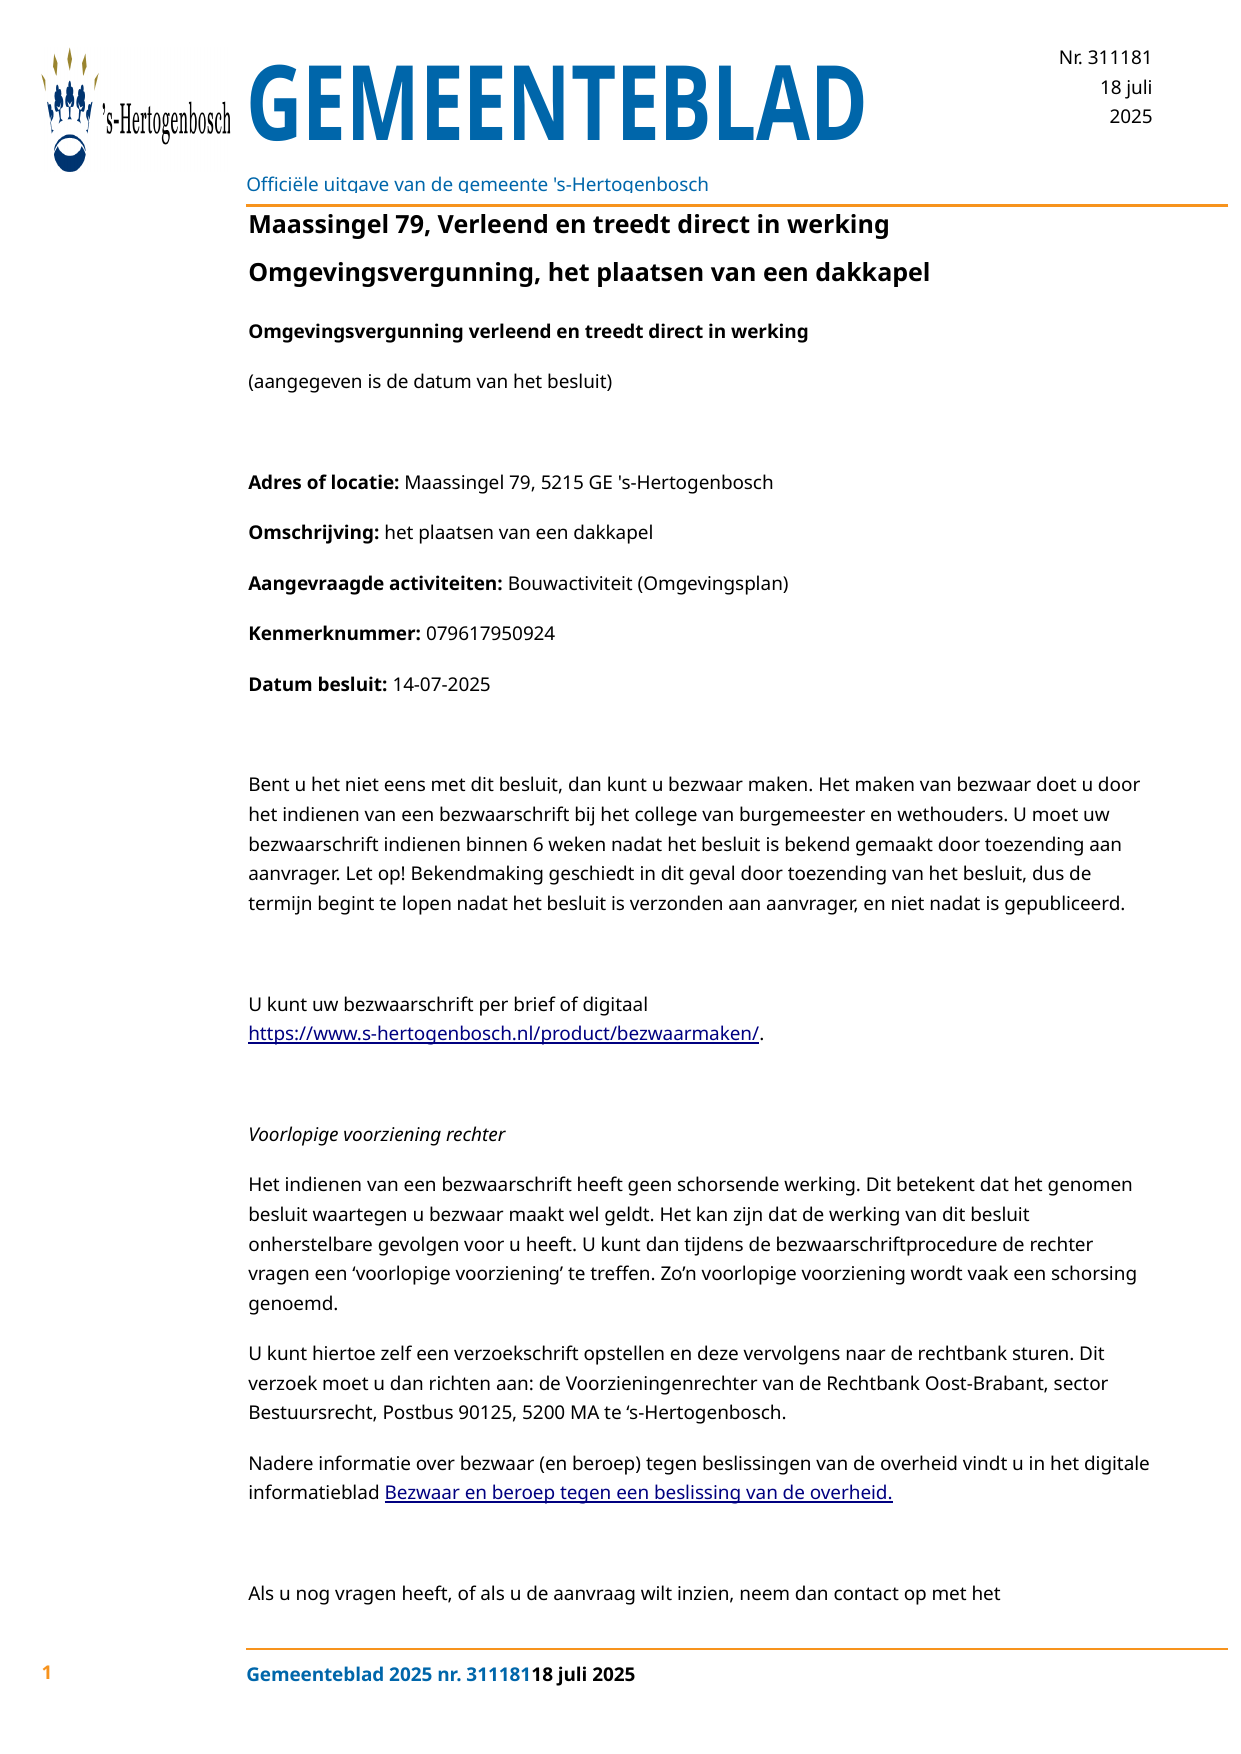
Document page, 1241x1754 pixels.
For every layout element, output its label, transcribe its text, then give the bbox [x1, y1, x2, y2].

text Maassingel 79, Verleend en treedt direct in werking Omgevingsvergunning, het plaatsen van een dakkapel [248, 207, 1152, 288]
text Omschrijving: het plaatsen van een dakkapel [248, 519, 1152, 545]
text Kenmerknummer: 079617950924 [248, 620, 1152, 646]
text Aangevraagde activiteiten: Bouwactiviteit (Omgevingsplan) [248, 570, 1152, 596]
text Datum besluit: 14-07-2025 [248, 671, 1152, 697]
text Omgevingsvergunning verleend en treedt direct in werking [248, 318, 1152, 344]
text U kunt hiertoe zelf een verzoekschrift opstellen en deze vervolgens naar de rechtbank sturen. Dit verzoek moet u dan richten aan: de Voorzieningenrechter van de Rechtbank Oost-Brabant, sector Bestuursrecht, Postbus 90125, 5200 MA te ‘s-Hertogenbosch. [248, 1340, 1152, 1425]
text Bent u het niet eens met dit besluit, dan kunt u bezwaar maken. Het maken van bezwaar doet u door het indienen van een bezwaarschrift bij het college van burgemeester en wethouders. U moet uw bezwaarschrift indienen binnen 6 weken nadat het besluit is bekend gemaakt door toezending aan aanvrager. Let op! Bekendmaking geschiedt in dit geval door toezending van het besluit, dus de termijn begint te lopen nadat het besluit is verzonden aan aanvrager, en niet nadat is gepubliceerd. [248, 772, 1152, 916]
picture [41, 47, 231, 172]
text Voorlopige voorziening rechter [248, 1121, 1152, 1147]
text Nadere informatie over bezwaar (en beroep) tegen beslissingen van de overheid vindt u in het digitale informatieblad Bezwaar en beroep tegen een beslissing van de overheid. [248, 1450, 1152, 1505]
text (aangegeven is de datum van het besluit) [248, 368, 1152, 394]
text Het indienen van een bezwaarschrift heeft geen schorsende werking. Dit betekent dat het genomen besluit waartegen u bezwaar maakt wel geldt. Het kan zijn dat de werking van dit besluit onherstelbare gevolgen voor u heeft. U kunt dan tijdens de bezwaarschriftprocedure de rechter vragen een ‘voorlopige voorziening’ te treffen. Zo’n voorlopige voorziening wordt vaak een schorsing genoemd. [248, 1172, 1152, 1316]
text Als u nog vragen heeft, of als u de aanvraag wilt inzien, neem dan contact op met het [248, 1580, 1152, 1606]
text Adres of locatie: Maassingel 79, 5215 GE 's-Hertogenbosch [248, 469, 1152, 495]
text U kunt uw bezwaarschrift per brief of digitaal https://www.s-hertogenbosch.nl/product/bezwaarmaken/. [248, 991, 1152, 1046]
